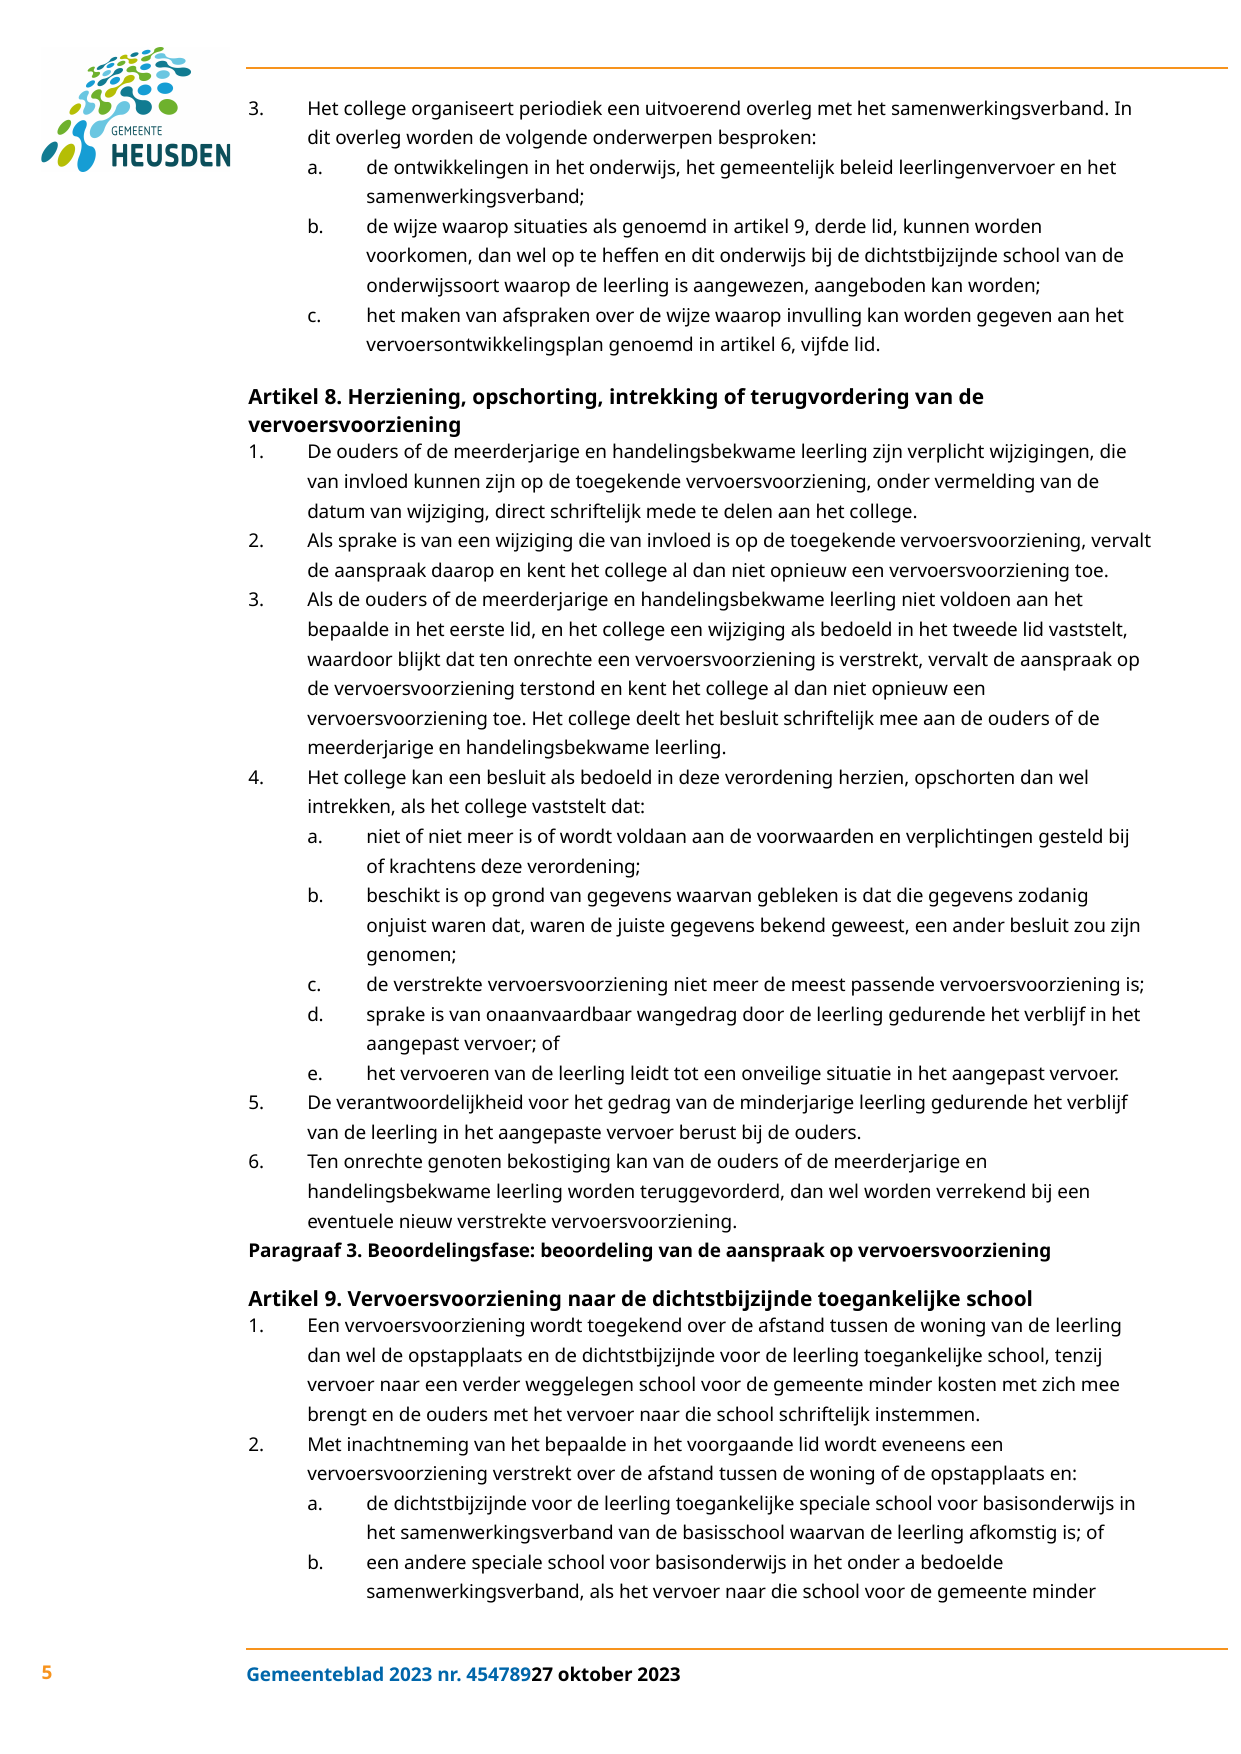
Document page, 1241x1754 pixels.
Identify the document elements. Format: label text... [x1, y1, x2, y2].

list Het college organiseert periodiek een uitvoerend overleg met het samenwerkingsverband. In dit overleg worden de volgende onderwerpen besproken: [248, 95, 1152, 150]
list Een vervoersvoorziening wordt toegekend over de afstand tussen de woning van de leerling dan wel de opstapplaats en de dichtstbijzijnde voor de leerling toegankelijke school, tenzij vervoer naar een verder weggelegen school voor de gemeente minder kosten met zich mee brengt en de ouders met het vervoer naar die school schriftelijk instemmen. [248, 1312, 1152, 1427]
list sprake is van onaanvaardbaar wangedrag door de leerling gedurende het verblijf in het aangepast vervoer; of [307, 1001, 1152, 1056]
list Ten onrechte genoten bekostiging kan van de ouders of de meerderjarige en handelingsbekwame leerling worden teruggevorderd, dan wel worden verrekend bij een eventuele nieuw verstrekte vervoersvoorziening. [248, 1149, 1152, 1234]
list Het college kan een besluit als bedoeld in deze verordening herzien, opschorten dan wel intrekken, als het college vaststelt dat: [248, 764, 1152, 819]
list de dichtstbijzijnde voor de leerling toegankelijke speciale school voor basisonderwijs in het samenwerkingsverband van de basisschool waarvan de leerling afkomstig is; of [307, 1490, 1152, 1545]
list Met inachtneming van het bepaalde in het voorgaande lid wordt eveneens een vervoersvoorziening verstrekt over de afstand tussen de woning of de opstapplaats en: [248, 1431, 1152, 1486]
picture [41, 47, 231, 172]
list de ontwikkelingen in het onderwijs, het gemeentelijk beleid leerlingenvervoer en het samenwerkingsverband; [307, 154, 1152, 209]
list de wijze waarop situaties als genoemd in artikel 9, derde lid, kunnen worden voorkomen, dan wel op te heffen en dit onderwijs bij de dichtstbijzijnde school van de onderwijssoort waarop de leerling is aangewezen, aangeboden kan worden; [307, 213, 1152, 298]
text Artikel 8. Herziening, opschorting, intrekking of terugvordering van de vervoersvoorziening [248, 382, 1152, 439]
text Paragraaf 3. Beoordelingsfase: beoordeling van de aanspraak op vervoersvoorziening [248, 1237, 1152, 1263]
list Als de ouders of de meerderjarige en handelingsbekwame leerling niet voldoen aan het bepaalde in het eerste lid, en het college een wijziging als bedoeld in het tweede lid vaststelt, waardoor blijkt dat ten onrechte een vervoersvoorziening is verstrekt, vervalt de aanspraak op de vervoersvoorziening terstond en kent het college al dan niet opnieuw een vervoersvoorziening toe. Het college deelt het besluit schriftelijk mee aan de ouders of de meerderjarige en handelingsbekwame leerling. [248, 587, 1152, 760]
list De ouders of de meerderjarige en handelingsbekwame leerling zijn verplicht wijzigingen, die van invloed kunnen zijn op de toegekende vervoersvoorziening, onder vermelding van de datum van wijziging, direct schriftelijk mede te delen aan het college. [248, 439, 1152, 524]
list De verantwoordelijkheid voor het gedrag van de minderjarige leerling gedurende het verblijf van de leerling in het aangepaste vervoer berust bij de ouders. [248, 1089, 1152, 1145]
list het maken van afspraken over de wijze waarop invulling kan worden gegeven aan het vervoersontwikkelingsplan genoemd in artikel 6, vijfde lid. [307, 302, 1152, 357]
list het vervoeren van de leerling leidt tot een onveilige situatie in het aangepast vervoer. [307, 1060, 1152, 1086]
text Artikel 9. Vervoersvoorziening naar de dichtstbijzijnde toegankelijke school [248, 1284, 1152, 1312]
list niet of niet meer is of wordt voldaan aan de voorwaarden en verplichtingen gesteld bij of krachtens deze verordening; [307, 823, 1152, 879]
list Als sprake is van een wijziging die van invloed is op de toegekende vervoersvoorziening, vervalt de aanspraak daarop en kent het college al dan niet opnieuw een vervoersvoorziening toe. [248, 527, 1152, 583]
list beschikt is op grond van gegevens waarvan gebleken is dat die gegevens zodanig onjuist waren dat, waren de juiste gegevens bekend geweest, een ander besluit zou zijn genomen; [307, 882, 1152, 967]
list een andere speciale school voor basisonderwijs in het onder a bedoelde samenwerkingsverband, als het vervoer naar die school voor de gemeente minder [307, 1549, 1152, 1604]
list de verstrekte vervoersvoorziening niet meer de meest passende vervoersvoorziening is; [307, 971, 1152, 997]
